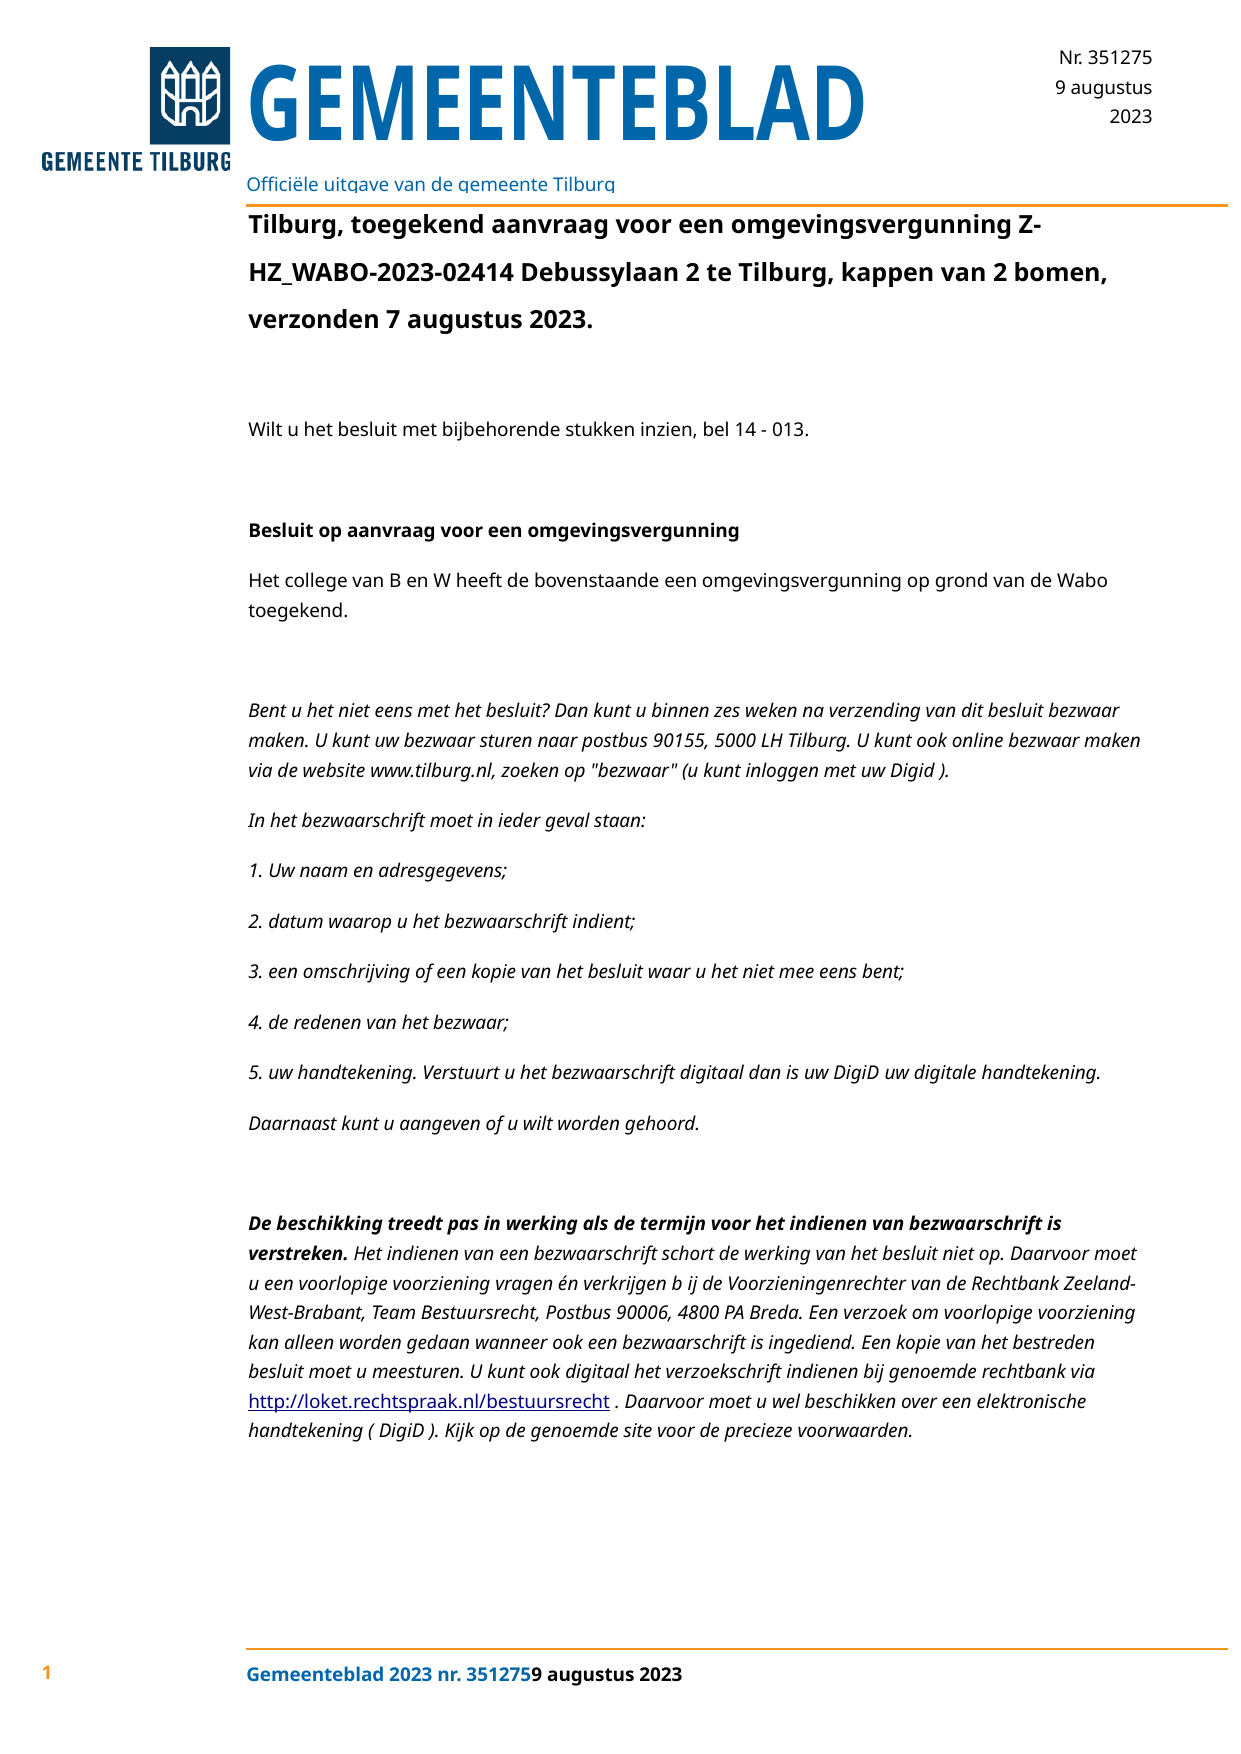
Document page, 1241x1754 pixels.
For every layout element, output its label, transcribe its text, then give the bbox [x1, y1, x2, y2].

text 3. een omschrijving of een kopie van het besluit waar u het niet mee eens bent; [248, 958, 1152, 984]
text 2. datum waarop u het bezwaarschrift indient; [248, 908, 1152, 934]
text Besluit op aanvraag voor een omgevingsvergunning [248, 517, 1152, 542]
text In het bezwaarschrift moet in ieder geval staan: [248, 807, 1152, 833]
text Bent u het niet eens met het besluit? Dan kunt u binnen zes weken na verzending van dit besluit bezwaar maken. U kunt uw bezwaar sturen naar postbus 90155, 5000 LH Tilburg. U kunt ook online bezwaar maken via de website www.tilburg.nl, zoeken op "bezwaar" (u kunt inloggen met uw Digid ). [248, 698, 1152, 782]
text Wilt u het besluit met bijbehorende stukken inzien, bel 14 - 013. [248, 416, 1152, 442]
text Tilburg, toegekend aanvraag voor een omgevingsvergunning Z-HZ_WABO-2023-02414 Debussylaan 2 te Tilburg, kappen van 2 bomen, verzonden 7 augustus 2023. [248, 207, 1152, 336]
text 4. de redenen van het bezwaar; [248, 1009, 1152, 1034]
text 1. Uw naam en adresgegevens; [248, 858, 1152, 883]
picture [41, 47, 231, 172]
text Daarnaast kunt u aangeven of u wilt worden gehoord. [248, 1110, 1152, 1135]
text 5. uw handtekening. Verstuurt u het bezwaarschrift digitaal dan is uw DigiD uw digitale handtekening. [248, 1059, 1152, 1085]
text Het college van B en W heeft de bovenstaande een omgevingsvergunning op grond van de Wabo toegekend. [248, 567, 1152, 622]
text De beschikking treedt pas in werking als de termijn voor het indienen van bezwaarschrift is verstreken. Het indienen van een bezwaarschrift schort de werking van het besluit niet op. Daarvoor moet u een voorlopige voorziening vragen én verkrijgen b ij de Voorzieningenrechter van de Rechtbank Zeeland-West-Brabant, Team Bestuursrecht, Postbus 90006, 4800 PA Breda. Een verzoek om voorlopige voorziening kan alleen worden gedaan wanneer ook een bezwaarschrift is ingediend. Een kopie van het bestreden besluit moet u meesturen. U kunt ook digitaal het verzoekschrift indienen bij genoemde rechtbank via http://loket.rechtspraak.nl/bestuursrecht . Daarvoor moet u wel beschikken over een elektronische handtekening ( DigiD ). Kijk op de genoemde site voor de precieze voorwaarden. [248, 1211, 1152, 1443]
